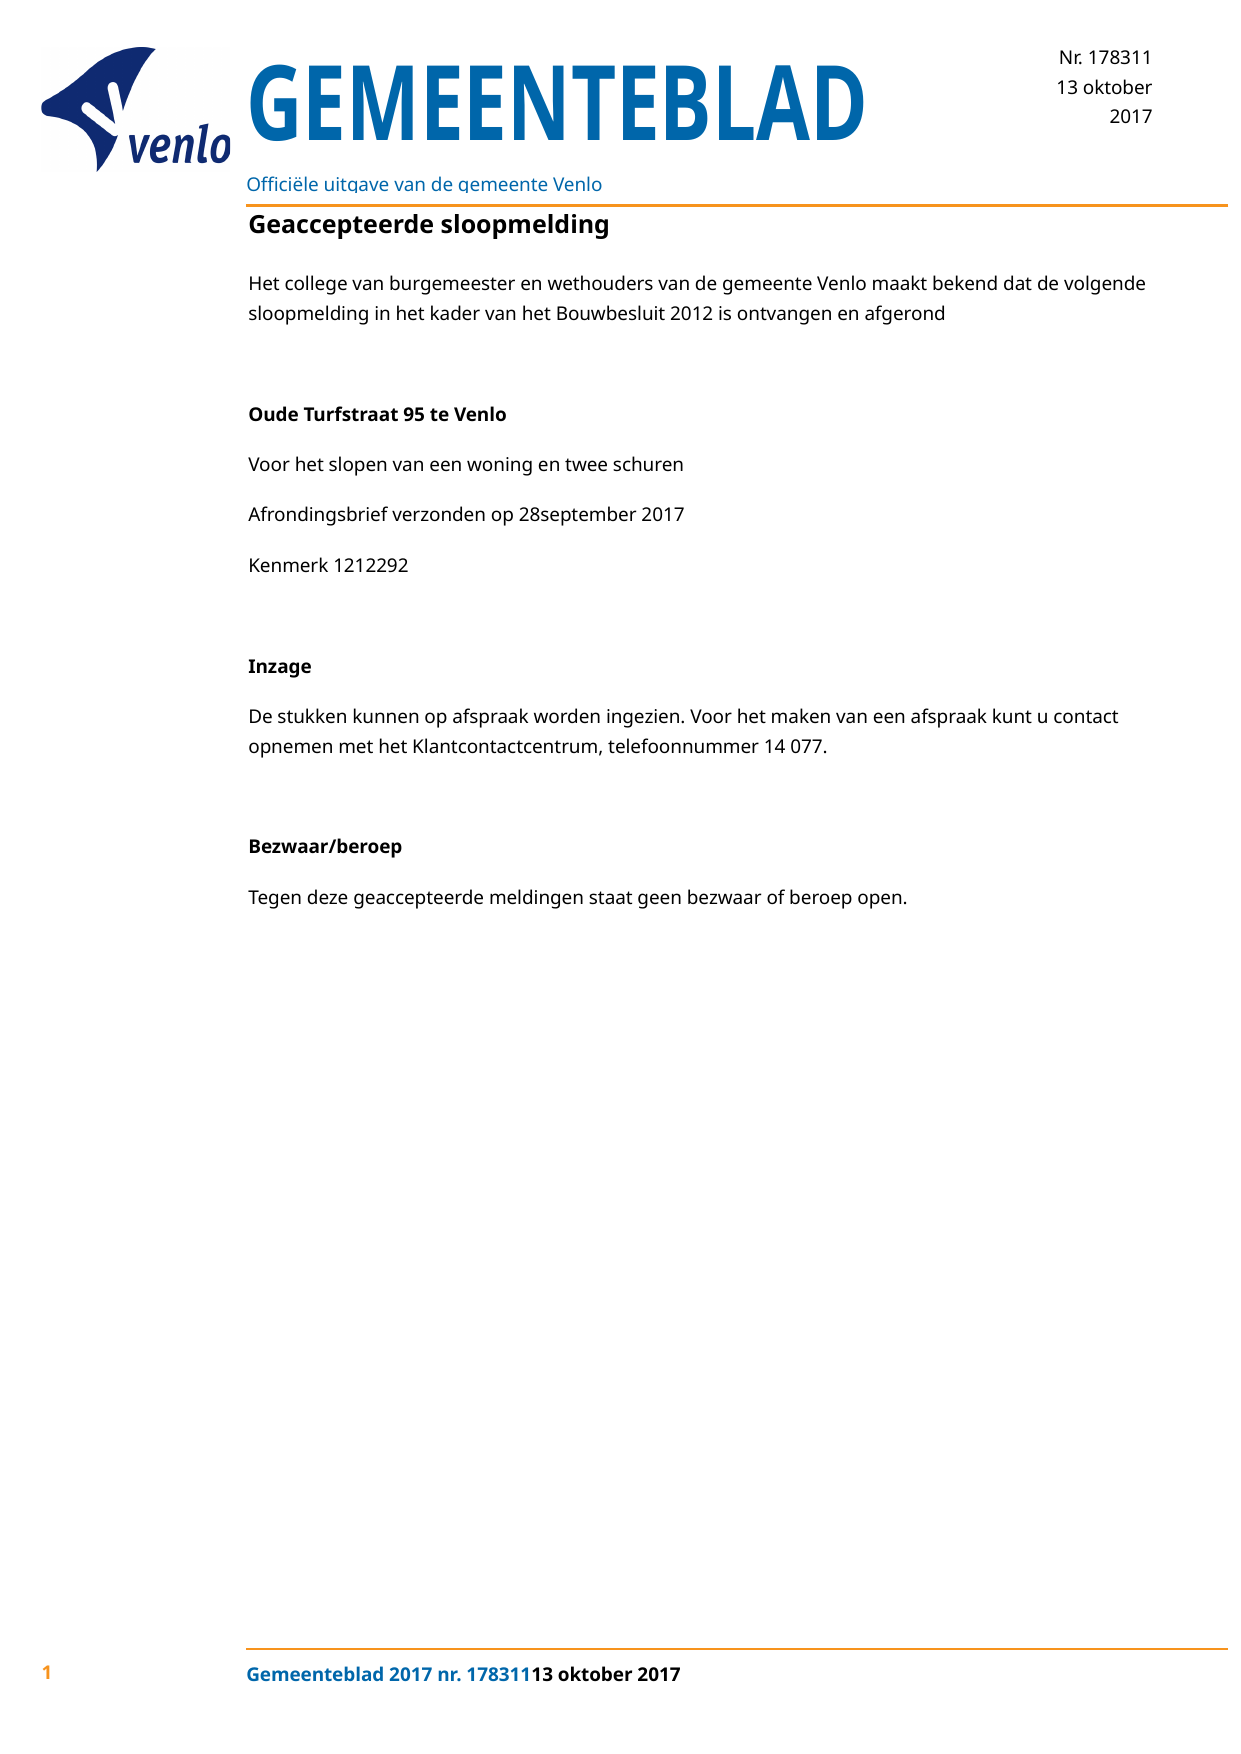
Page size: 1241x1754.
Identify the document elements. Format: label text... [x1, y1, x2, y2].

picture [41, 47, 231, 172]
text Bezwaar/beroep [248, 834, 1152, 859]
text Het college van burgemeester en wethouders van de gemeente Venlo maakt bekend dat de volgende sloopmelding in het kader van het Bouwbesluit 2012 is ontvangen en afgerond [248, 270, 1152, 326]
text Oude Turfstraat 95 te Venlo [248, 401, 1152, 426]
text Kenmerk 1212292 [248, 552, 1152, 578]
text Geaccepteerde sloopmelding [248, 207, 1152, 241]
text Afrondingsbrief verzonden op 28september 2017 [248, 502, 1152, 527]
text Tegen deze geaccepteerde meldingen staat geen bezwaar of beroep open. [248, 884, 1152, 910]
text Inzage [248, 653, 1152, 678]
text De stukken kunnen op afspraak worden ingezien. Voor het maken van een afspraak kunt u contact opnemen met het Klantcontactcentrum, telefoonnummer 14 077. [248, 703, 1152, 758]
text Voor het slopen van een woning en twee schuren [248, 451, 1152, 477]
